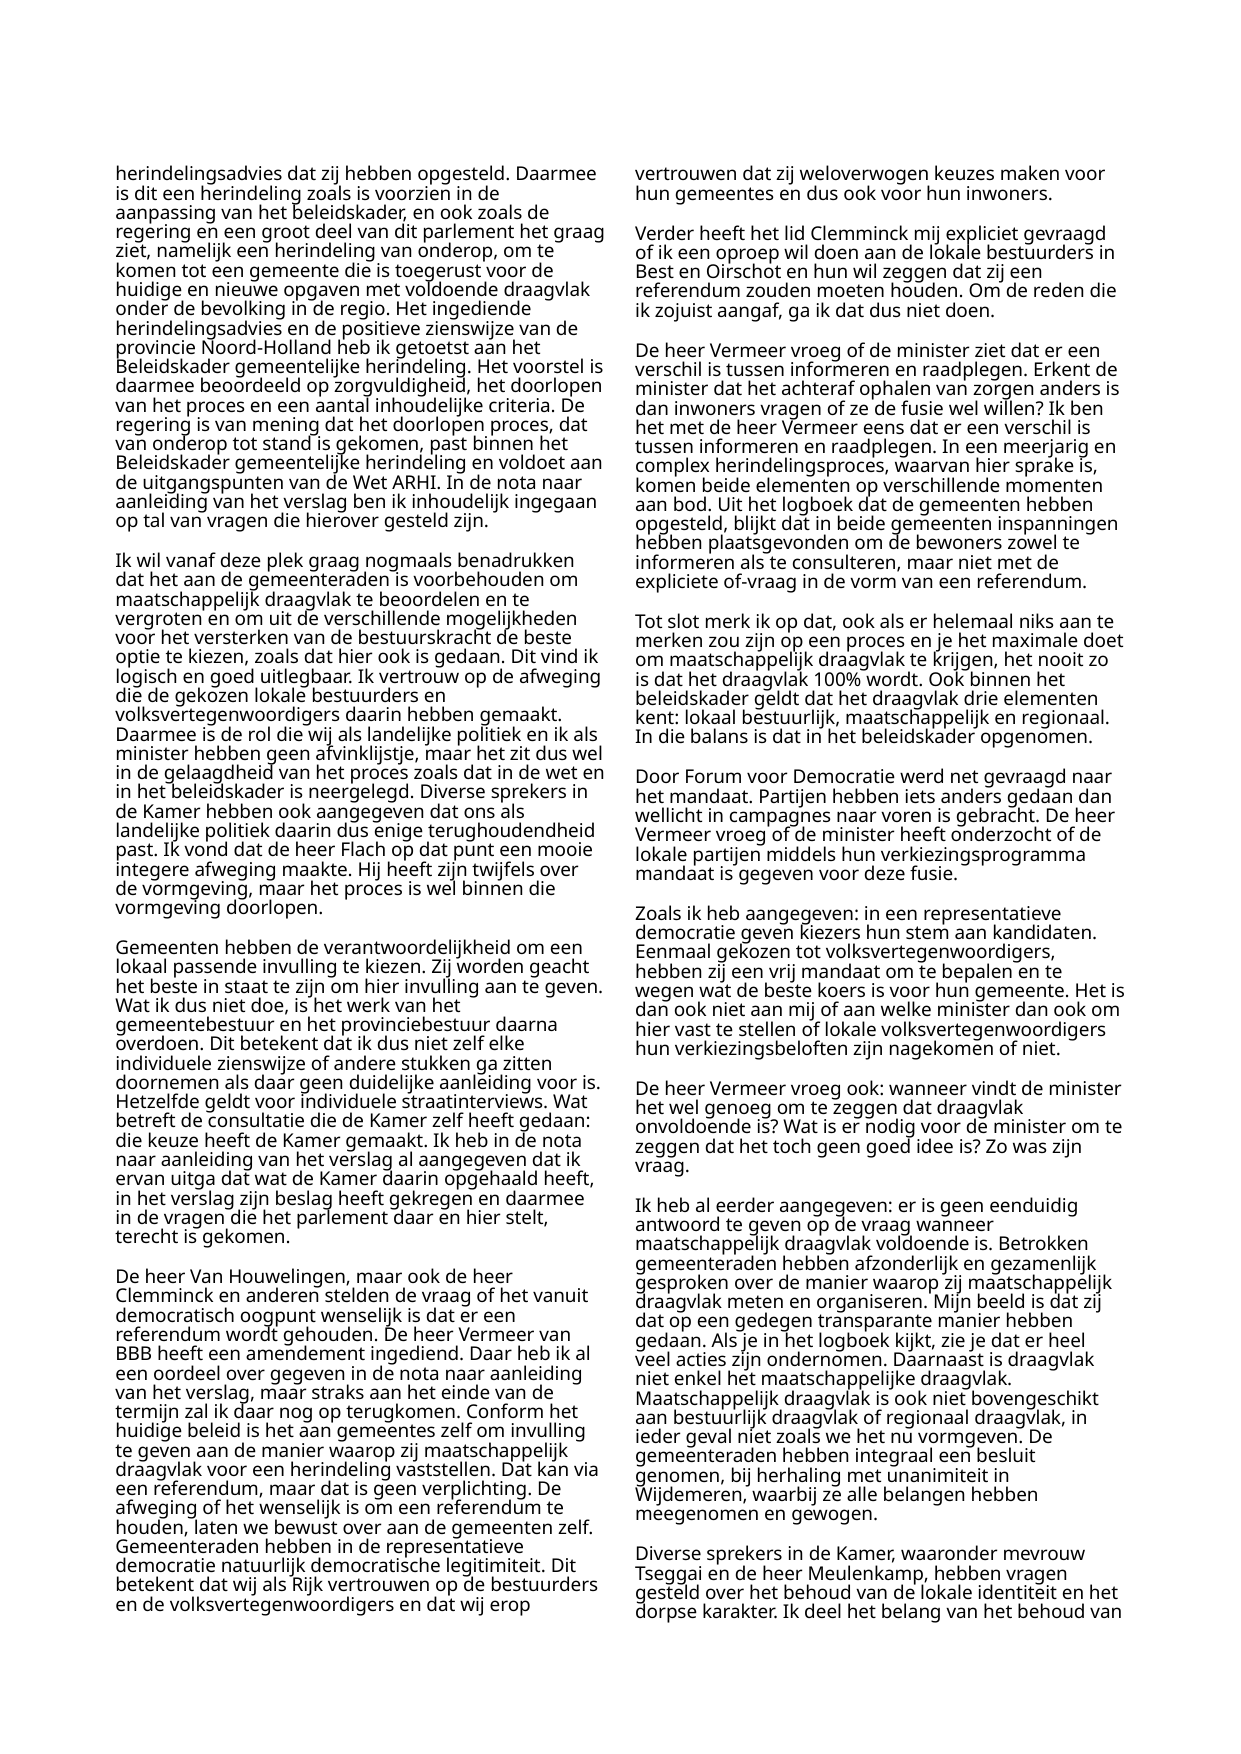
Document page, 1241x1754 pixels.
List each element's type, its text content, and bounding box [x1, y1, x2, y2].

text Diverse sprekers in de Kamer, waaronder mevrouw Tseggai en de heer Meulenkamp, hebben vragen gesteld over het behoud van de lokale identiteit en het dorpse karakter. Ik deel het belang van het behoud van [635, 1545, 1125, 1622]
text Zoals ik heb aangegeven: in een representatieve democratie geven kiezers hun stem aan kandidaten. Eenmaal gekozen tot volksvertegenwoordigers, hebben zij een vrij mandaat om te bepalen en te wegen wat de beste koers is voor hun gemeente. Het is dan ook niet aan mij of aan welke minister dan ook om hier vast te stellen of lokale volksvertegenwoordigers hun verkiezingsbeloften zijn nagekomen of niet. [635, 905, 1125, 1059]
text Verder heeft het lid Clemminck mij expliciet gevraagd of ik een oproep wil doen aan de lokale bestuurders in Best en Oirschot en hun wil zeggen dat zij een referendum zouden moeten houden. Om de reden die ik zojuist aangaf, ga ik dat dus niet doen. [635, 224, 1125, 321]
text vertrouwen dat zij weloverwogen keuzes maken voor hun gemeentes en dus ook voor hun inwoners. [635, 165, 1125, 204]
text De heer Van Houwelingen, maar ook de heer Clemminck en anderen stelden de vraag of het vanuit democratisch oogpunt wenselijk is dat er een referendum wordt gehouden. De heer Vermeer van BBB heeft een amendement ingediend. Daar heb ik al een oordeel over gegeven in de nota naar aanleiding van het verslag, maar straks aan het einde van de termijn zal ik daar nog op terugkomen. Conform het huidige beleid is het aan gemeentes zelf om invulling te geven aan de manier waarop zij maatschappelijk draagvlak voor een herindeling vaststellen. Dat kan via een referendum, maar dat is geen verplichting. De afweging of het wenselijk is om een referendum te houden, laten we bewust over aan de gemeenten zelf. Gemeenteraden hebben in de representatieve democratie natuurlijk democratische legitimiteit. Dit betekent dat wij als Rijk vertrouwen op de bestuurders en de volksvertegenwoordigers en dat wij erop [115, 1268, 605, 1615]
text Ik heb al eerder aangegeven: er is geen eenduidig antwoord te geven op de vraag wanneer maatschappelijk draagvlak voldoende is. Betrokken gemeenteraden hebben afzonderlijk en gezamenlijk gesproken over de manier waarop zij maatschappelijk draagvlak meten en organiseren. Mijn beeld is dat zij dat op een gedegen transparante manier hebben gedaan. Als je in het logboek kijkt, zie je dat er heel veel acties zijn ondernomen. Daarnaast is draagvlak niet enkel het maatschappelijke draagvlak. Maatschappelijk draagvlak is ook niet bovengeschikt aan bestuurlijk draagvlak of regionaal draagvlak, in ieder geval niet zoals we het nu vormgeven. De gemeenteraden hebben integraal een besluit genomen, bij herhaling met unanimiteit in Wijdemeren, waarbij ze alle belangen hebben meegenomen en gewogen. [635, 1197, 1125, 1524]
text herindelingsadvies dat zij hebben opgesteld. Daarmee is dit een herindeling zoals is voorzien in de aanpassing van het beleidskader, en ook zoals de regering en een groot deel van dit parlement het graag ziet, namelijk een herindeling van onderop, om te komen tot een gemeente die is toegerust voor de huidige en nieuwe opgaven met voldoende draagvlak onder de bevolking in de regio. Het ingediende herindelingsadvies en de positieve zienswijze van de provincie Noord-Holland heb ik getoetst aan het Beleidskader gemeentelijke herindeling. Het voorstel is daarmee beoordeeld op zorgvuldigheid, het doorlopen van het proces en een aantal inhoudelijke criteria. De regering is van mening dat het doorlopen proces, dat van onderop tot stand is gekomen, past binnen het Beleidskader gemeentelijke herindeling en voldoet aan de uitgangspunten van de Wet ARHI. In de nota naar aanleiding van het verslag ben ik inhoudelijk ingegaan op tal van vragen die hierover gesteld zijn. [115, 165, 605, 531]
text Gemeenten hebben de verantwoordelijkheid om een lokaal passende invulling te kiezen. Zij worden geacht het beste in staat te zijn om hier invulling aan te geven. Wat ik dus niet doe, is het werk van het gemeentebestuur en het provinciebestuur daarna overdoen. Dit betekent dat ik dus niet zelf elke individuele zienswijze of andere stukken ga zitten doornemen als daar geen duidelijke aanleiding voor is. Hetzelfde geldt voor individuele straatinterviews. Wat betreft de consultatie die de Kamer zelf heeft gedaan: die keuze heeft de Kamer gemaakt. Ik heb in de nota naar aanleiding van het verslag al aangegeven dat ik ervan uitga dat wat de Kamer daarin opgehaald heeft, in het verslag zijn beslag heeft gekregen en daarmee in de vragen die het parlement daar en hier stelt, terecht is gekomen. [115, 939, 605, 1247]
text De heer Vermeer vroeg ook: wanneer vindt de minister het wel genoeg om te zeggen dat draagvlak onvoldoende is? Wat is er nodig voor de minister om te zeggen dat het toch geen goed idee is? Zo was zijn vraag. [635, 1080, 1125, 1176]
text Ik wil vanaf deze plek graag nogmaals benadrukken dat het aan de gemeenteraden is voorbehouden om maatschappelijk draagvlak te beoordelen en te vergroten en om uit de verschillende mogelijkheden voor het versterken van de bestuurskracht de beste optie te kiezen, zoals dat hier ook is gedaan. Dit vind ik logisch en goed uitlegbaar. Ik vertrouw op de afweging die de gekozen lokale bestuurders en volksvertegenwoordigers daarin hebben gemaakt. Daarmee is de rol die wij als landelijke politiek en ik als minister hebben geen afvinklijstje, maar het zit dus wel in de gelaagdheid van het proces zoals dat in de wet en in het beleidskader is neergelegd. Diverse sprekers in de Kamer hebben ook aangegeven dat ons als landelijke politiek daarin dus enige terughoudendheid past. Ik vond dat de heer Flach op dat punt een mooie integere afweging maakte. Hij heeft zijn twijfels over de vormgeving, maar het proces is wel binnen die vormgeving doorlopen. [115, 552, 605, 918]
text Door Forum voor Democratie werd net gevraagd naar het mandaat. Partijen hebben iets anders gedaan dan wellicht in campagnes naar voren is gebracht. De heer Vermeer vroeg of de minister heeft onderzocht of de lokale partijen middels hun verkiezingsprogramma mandaat is gegeven voor deze fusie. [635, 768, 1125, 884]
text Tot slot merk ik op dat, ook als er helemaal niks aan te merken zou zijn op een proces en je het maximale doet om maatschappelijk draagvlak te krijgen, het nooit zo is dat het draagvlak 100% wordt. Ook binnen het beleidskader geldt dat het draagvlak drie elementen kent: lokaal bestuurlijk, maatschappelijk en regionaal. In die balans is dat in het beleidskader opgenomen. [635, 613, 1125, 748]
text De heer Vermeer vroeg of de minister ziet dat er een verschil is tussen informeren en raadplegen. Erkent de minister dat het achteraf ophalen van zorgen anders is dan inwoners vragen of ze de fusie wel willen? Ik ben het met de heer Vermeer eens dat er een verschil is tussen informeren en raadplegen. In een meerjarig en complex herindelingsproces, waarvan hier sprake is, komen beide elementen op verschillende momenten aan bod. Uit het logboek dat de gemeenten hebben opgesteld, blijkt dat in beide gemeenten inspanningen hebben plaatsgevonden om de bewoners zowel te informeren als te consulteren, maar niet met de expliciete of-vraag in de vorm van een referendum. [635, 342, 1125, 592]
